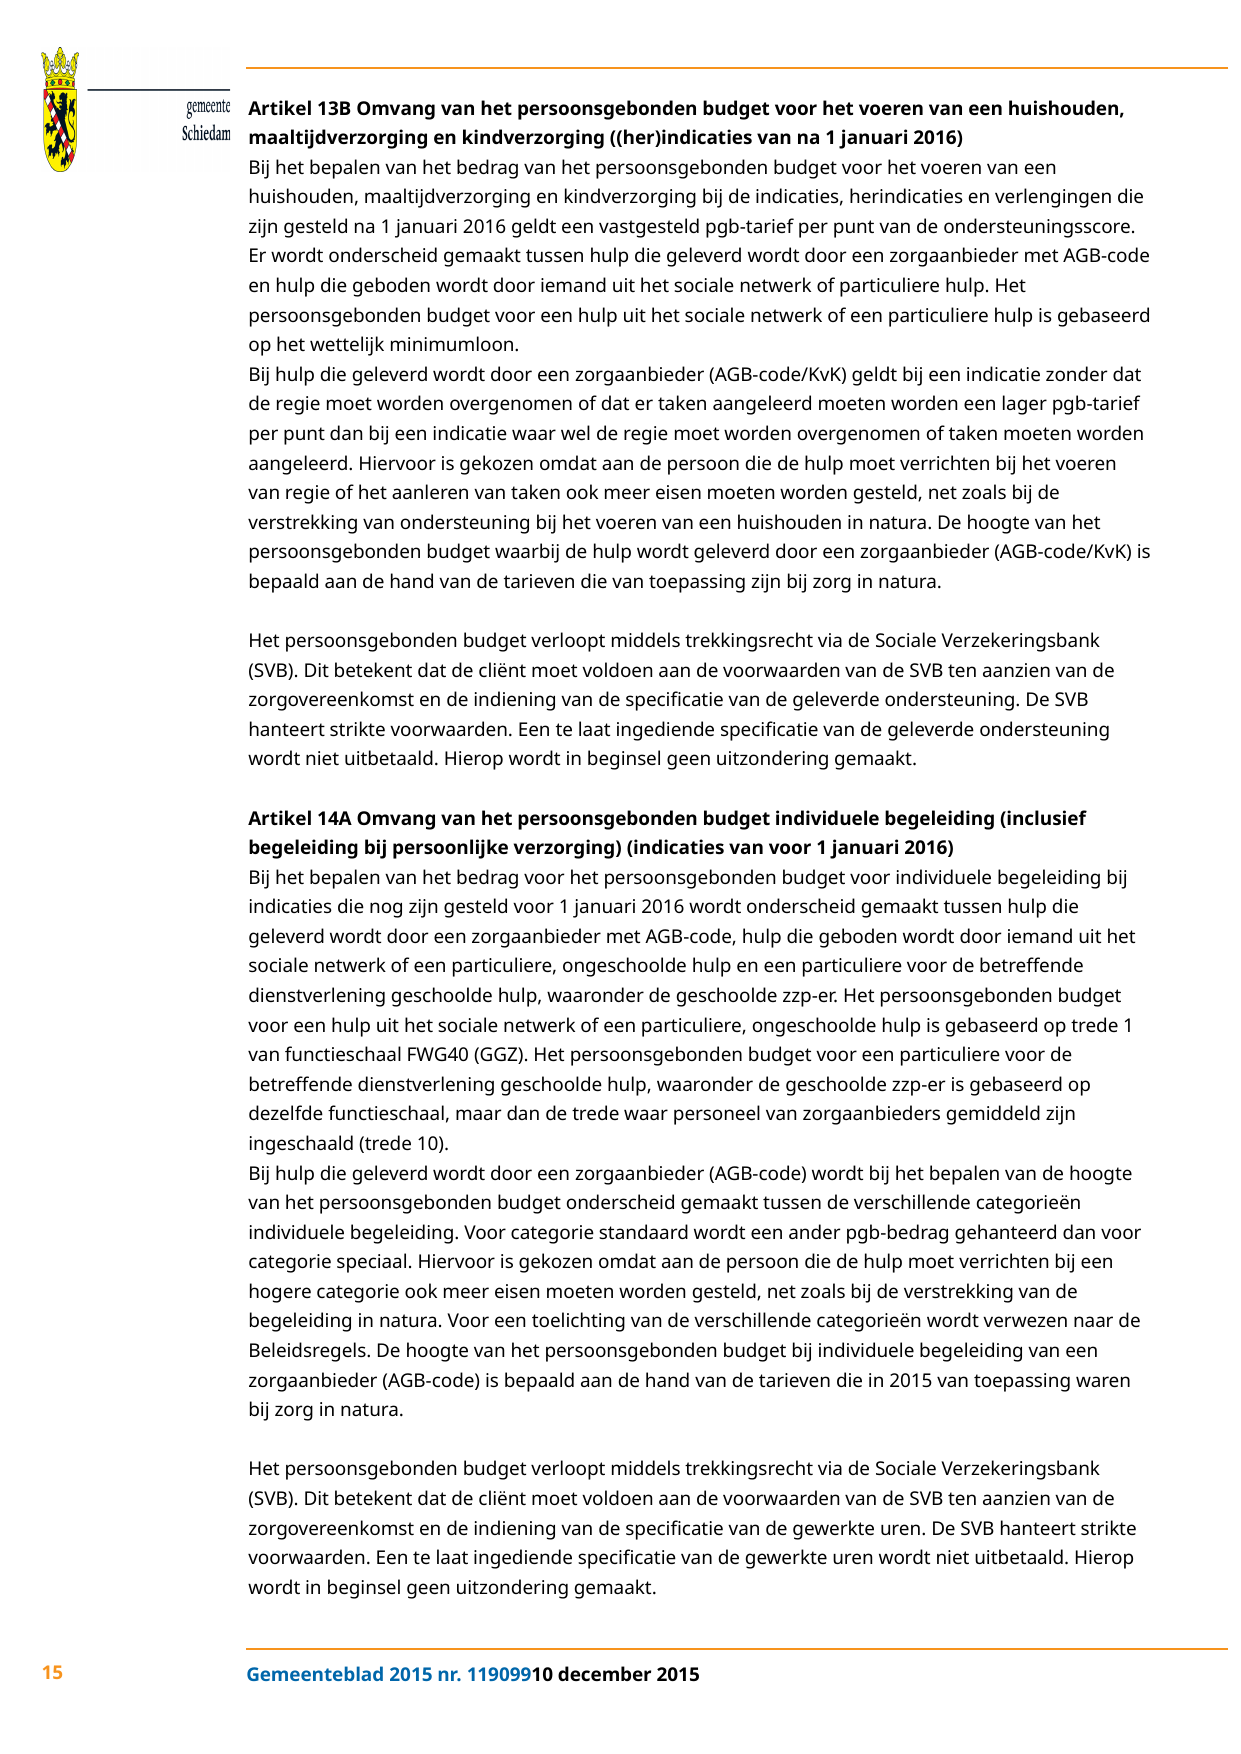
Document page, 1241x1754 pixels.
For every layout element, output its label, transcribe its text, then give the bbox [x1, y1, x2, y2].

text Bij het bepalen van het bedrag voor het persoonsgebonden budget voor individuele begeleiding bij indicaties die nog zijn gesteld voor 1 januari 2016 wordt onderscheid gemaakt tussen hulp die geleverd wordt door een zorgaanbieder met AGB-code, hulp die geboden wordt door iemand uit het sociale netwerk of een particuliere, ongeschoolde hulp en een particuliere voor de betreffende dienstverlening geschoolde hulp, waaronder de geschoolde zzp-er. Het persoonsgebonden budget voor een hulp uit het sociale netwerk of een particuliere, ongeschoolde hulp is gebaseerd op trede 1 van functieschaal FWG40 (GGZ). Het persoonsgebonden budget voor een particuliere voor de betreffende dienstverlening geschoolde hulp, waaronder de geschoolde zzp-er is gebaseerd op dezelfde functieschaal, maar dan de trede waar personeel van zorgaanbieders gemiddeld zijn ingeschaald (trede 10). [248, 864, 1152, 1156]
text Artikel 13B Omvang van het persoonsgebonden budget voor het voeren van een huishouden, maaltijdverzorging en kindverzorging ((her)indicaties van na 1 januari 2016) [248, 95, 1152, 150]
text Het persoonsgebonden budget verloopt middels trekkingsrecht via de Sociale Verzekeringsbank (SVB). Dit betekent dat de cliënt moet voldoen aan de voorwaarden van de SVB ten aanzien van de zorgovereenkomst en de indiening van de specificatie van de geleverde ondersteuning. De SVB hanteert strikte voorwaarden. Een te laat ingediende specificatie van de geleverde ondersteuning wordt niet uitbetaald. Hierop wordt in beginsel geen uitzondering gemaakt. [248, 627, 1152, 771]
text Het persoonsgebonden budget verloopt middels trekkingsrecht via de Sociale Verzekeringsbank (SVB). Dit betekent dat de cliënt moet voldoen aan de voorwaarden van de SVB ten aanzien van de zorgovereenkomst en de indiening van de specificatie van de gewerkte uren. De SVB hanteert strikte voorwaarden. Een te laat ingediende specificatie van de gewerkte uren wordt niet uitbetaald. Hierop wordt in beginsel geen uitzondering gemaakt. [248, 1456, 1152, 1600]
text Artikel 14A Omvang van het persoonsgebonden budget individuele begeleiding (inclusief begeleiding bij persoonlijke verzorging) (indicaties van voor 1 januari 2016) [248, 805, 1152, 860]
text Bij het bepalen van het bedrag van het persoonsgebonden budget voor het voeren van een huishouden, maaltijdverzorging en kindverzorging bij de indicaties, herindicaties en verlengingen die zijn gesteld na 1 januari 2016 geldt een vastgesteld pgb-tarief per punt van de ondersteuningsscore. Er wordt onderscheid gemaakt tussen hulp die geleverd wordt door een zorgaanbieder met AGB-code en hulp die geboden wordt door iemand uit het sociale netwerk of particuliere hulp. Het persoonsgebonden budget voor een hulp uit het sociale netwerk of een particuliere hulp is gebaseerd op het wettelijk minimumloon. [248, 154, 1152, 357]
text Bij hulp die geleverd wordt door een zorgaanbieder (AGB-code/KvK) geldt bij een indicatie zonder dat de regie moet worden overgenomen of dat er taken aangeleerd moeten worden een lager pgb-tarief per punt dan bij een indicatie waar wel de regie moet worden overgenomen of taken moeten worden aangeleerd. Hiervoor is gekozen omdat aan de persoon die de hulp moet verrichten bij het voeren van regie of het aanleren van taken ook meer eisen moeten worden gesteld, net zoals bij de verstrekking van ondersteuning bij het voeren van een huishouden in natura. De hoogte van het persoonsgebonden budget waarbij de hulp wordt geleverd door een zorgaanbieder (AGB-code/KvK) is bepaald aan de hand van de tarieven die van toepassing zijn bij zorg in natura. [248, 361, 1152, 594]
text Bij hulp die geleverd wordt door een zorgaanbieder (AGB-code) wordt bij het bepalen van de hoogte van het persoonsgebonden budget onderscheid gemaakt tussen de verschillende categorieën individuele begeleiding. Voor categorie standaard wordt een ander pgb-bedrag gehanteerd dan voor categorie speciaal. Hiervoor is gekozen omdat aan de persoon die de hulp moet verrichten bij een hogere categorie ook meer eisen moeten worden gesteld, net zoals bij de verstrekking van de begeleiding in natura. Voor een toelichting van de verschillende categorieën wordt verwezen naar de Beleidsregels. De hoogte van het persoonsgebonden budget bij individuele begeleiding van een zorgaanbieder (AGB-code) is bepaald aan de hand van de tarieven die in 2015 van toepassing waren bij zorg in natura. [248, 1160, 1152, 1422]
picture [41, 47, 231, 172]
